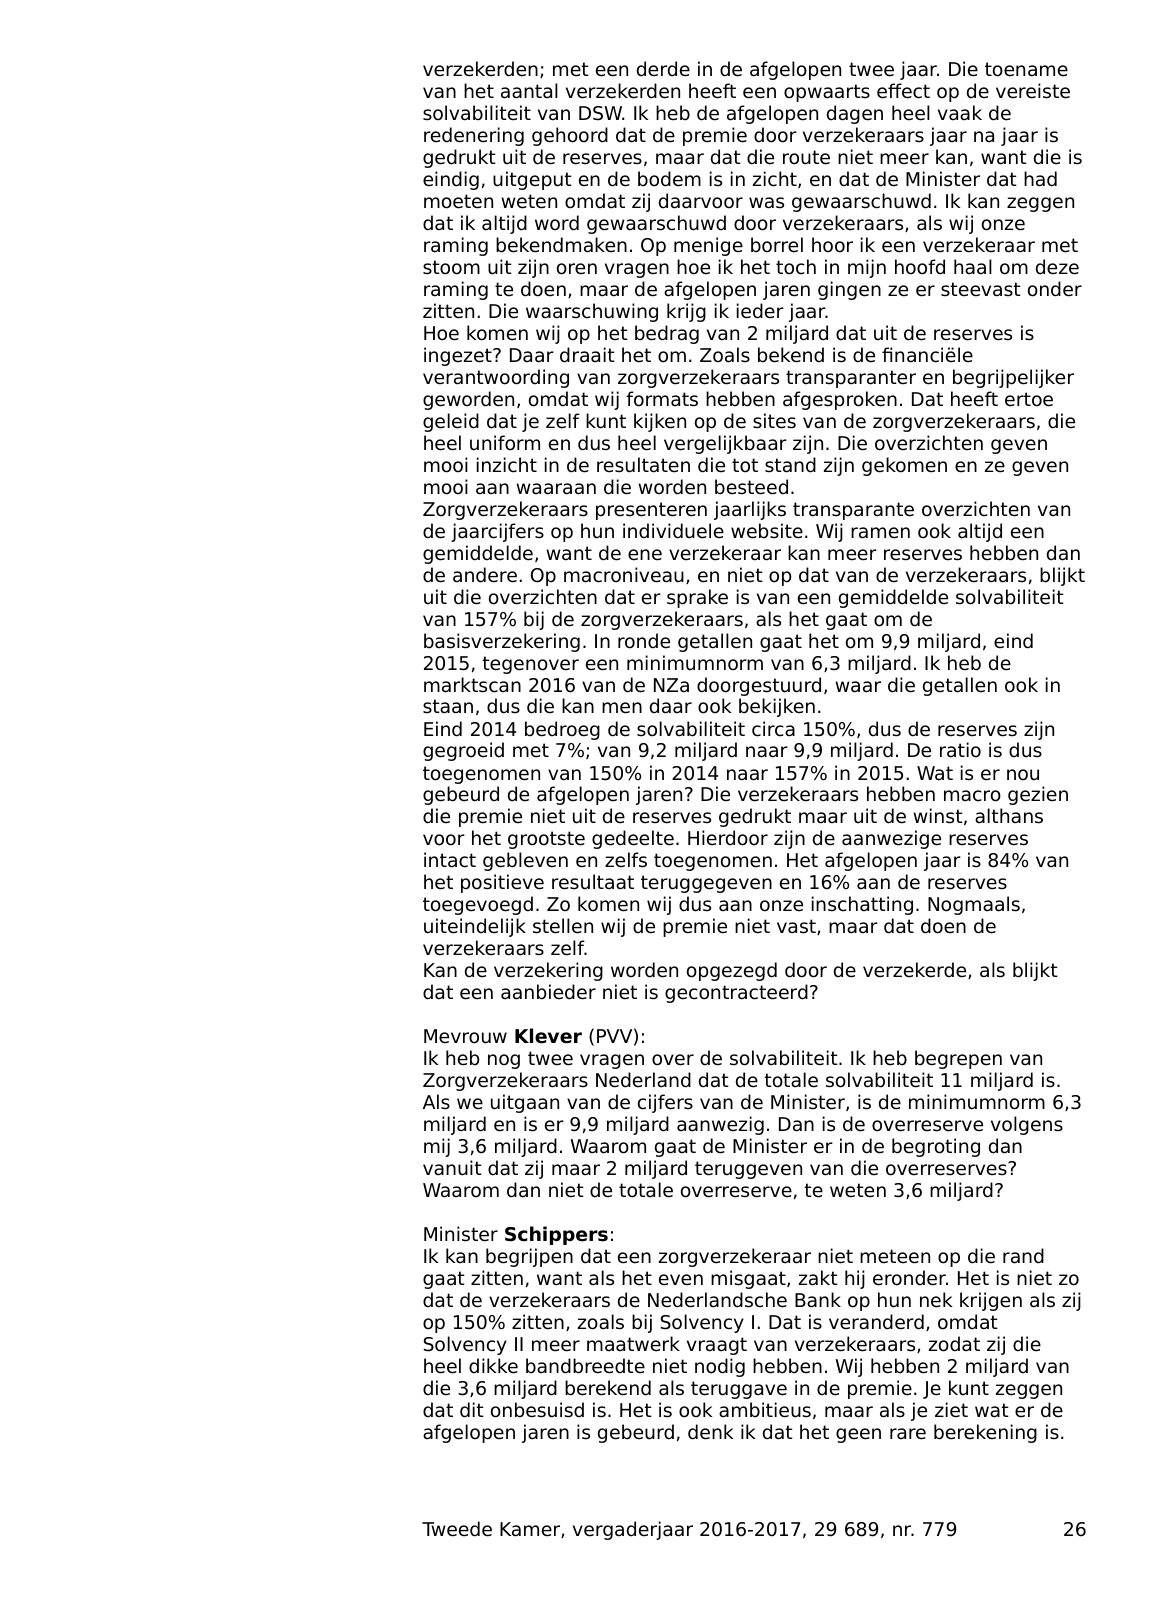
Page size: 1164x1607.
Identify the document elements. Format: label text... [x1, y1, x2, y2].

text Kan de verzekering worden opgezegd door de verzekerde, als blijkt dat een aanbieder niet is gecontracteerd? [422, 960, 1087, 1004]
text Hoe komen wij op het bedrag van 2 miljard dat uit de reserves is ingezet? Daar draait het om. Zoals bekend is de financiële verantwoording van zorgverzekeraars transparanter en begrijpelijker geworden, omdat wij formats hebben afgesproken. Dat heeft ertoe geleid dat je zelf kunt kijken op de sites van de zorgverzekeraars, die heel uniform en dus heel vergelijkbaar zijn. Die overzichten geven mooi inzicht in de resultaten die tot stand zijn gekomen en ze geven mooi aan waaraan die worden besteed. [422, 323, 1087, 499]
text Ik heb nog twee vragen over de solvabiliteit. Ik heb begrepen van Zorgverzekeraars Nederland dat de totale solvabiliteit 11 miljard is. Als we uitgaan van de cijfers van de Minister, is de minimumnorm 6,3 miljard en is er 9,9 miljard aanwezig. Dan is de overreserve volgens mij 3,6 miljard. Waarom gaat de Minister er in de begroting dan vanuit dat zij maar 2 miljard teruggeven van die overreserves? Waarom dan niet de totale overreserve, te weten 3,6 miljard? [422, 1048, 1087, 1202]
text Eind 2014 bedroeg de solvabiliteit circa 150%, dus de reserves zijn gegroeid met 7%; van 9,2 miljard naar 9,9 miljard. De ratio is dus toegenomen van 150% in 2014 naar 157% in 2015. Wat is er nou gebeurd de afgelopen jaren? Die verzekeraars hebben macro gezien die premie niet uit de reserves gedrukt maar uit de winst, althans voor het grootste gedeelte. Hierdoor zijn de aanwezige reserves intact gebleven en zelfs toegenomen. Het afgelopen jaar is 84% van het positieve resultaat teruggegeven en 16% aan de reserves toegevoegd. Zo komen wij dus aan onze inschatting. Nogmaals, uiteindelijk stellen wij de premie niet vast, maar dat doen de verzekeraars zelf. [422, 718, 1087, 960]
text Zorgverzekeraars presenteren jaarlijks transparante overzichten van de jaarcijfers op hun individuele website. Wij ramen ook altijd een gemiddelde, want de ene verzekeraar kan meer reserves hebben dan de andere. Op macroniveau, en niet op dat van de verzekeraars, blijkt uit die overzichten dat er sprake is van een gemiddelde solvabiliteit van 157% bij de zorgverzekeraars, als het gaat om de basisverzekering. In ronde getallen gaat het om 9,9 miljard, eind 2015, tegenover een minimumnorm van 6,3 miljard. Ik heb de marktscan 2016 van de NZa doorgestuurd, waar die getallen ook in staan, dus die kan men daar ook bekijken. [422, 499, 1087, 718]
text Mevrouw Klever (PVV): [422, 1026, 1087, 1048]
text Ik kan begrijpen dat een zorgverzekeraar niet meteen op die rand gaat zitten, want als het even misgaat, zakt hij eronder. Het is niet zo dat de verzekeraars de Nederlandsche Bank op hun nek krijgen als zij op 150% zitten, zoals bij Solvency I. Dat is veranderd, omdat Solvency II meer maatwerk vraagt van verzekeraars, zodat zij die heel dikke bandbreedte niet nodig hebben. Wij hebben 2 miljard van die 3,6 miljard berekend als teruggave in de premie. Je kunt zeggen dat dit onbesuisd is. Het is ook ambitieus, maar als je ziet wat er de afgelopen jaren is gebeurd, denk ik dat het geen rare berekening is. [422, 1246, 1087, 1444]
text Minister Schippers: [422, 1224, 1087, 1246]
text verzekerden; met een derde in de afgelopen twee jaar. Die toename van het aantal verzekerden heeft een opwaarts effect op de vereiste solvabiliteit van DSW. Ik heb de afgelopen dagen heel vaak de redenering gehoord dat de premie door verzekeraars jaar na jaar is gedrukt uit de reserves, maar dat die route niet meer kan, want die is eindig, uitgeput en de bodem is in zicht, en dat de Minister dat had moeten weten omdat zij daarvoor was gewaarschuwd. Ik kan zeggen dat ik altijd word gewaarschuwd door verzekeraars, als wij onze raming bekendmaken. Op menige borrel hoor ik een verzekeraar met stoom uit zijn oren vragen hoe ik het toch in mijn hoofd haal om deze raming te doen, maar de afgelopen jaren gingen ze er steevast onder zitten. Die waarschuwing krijg ik ieder jaar. [422, 59, 1087, 323]
